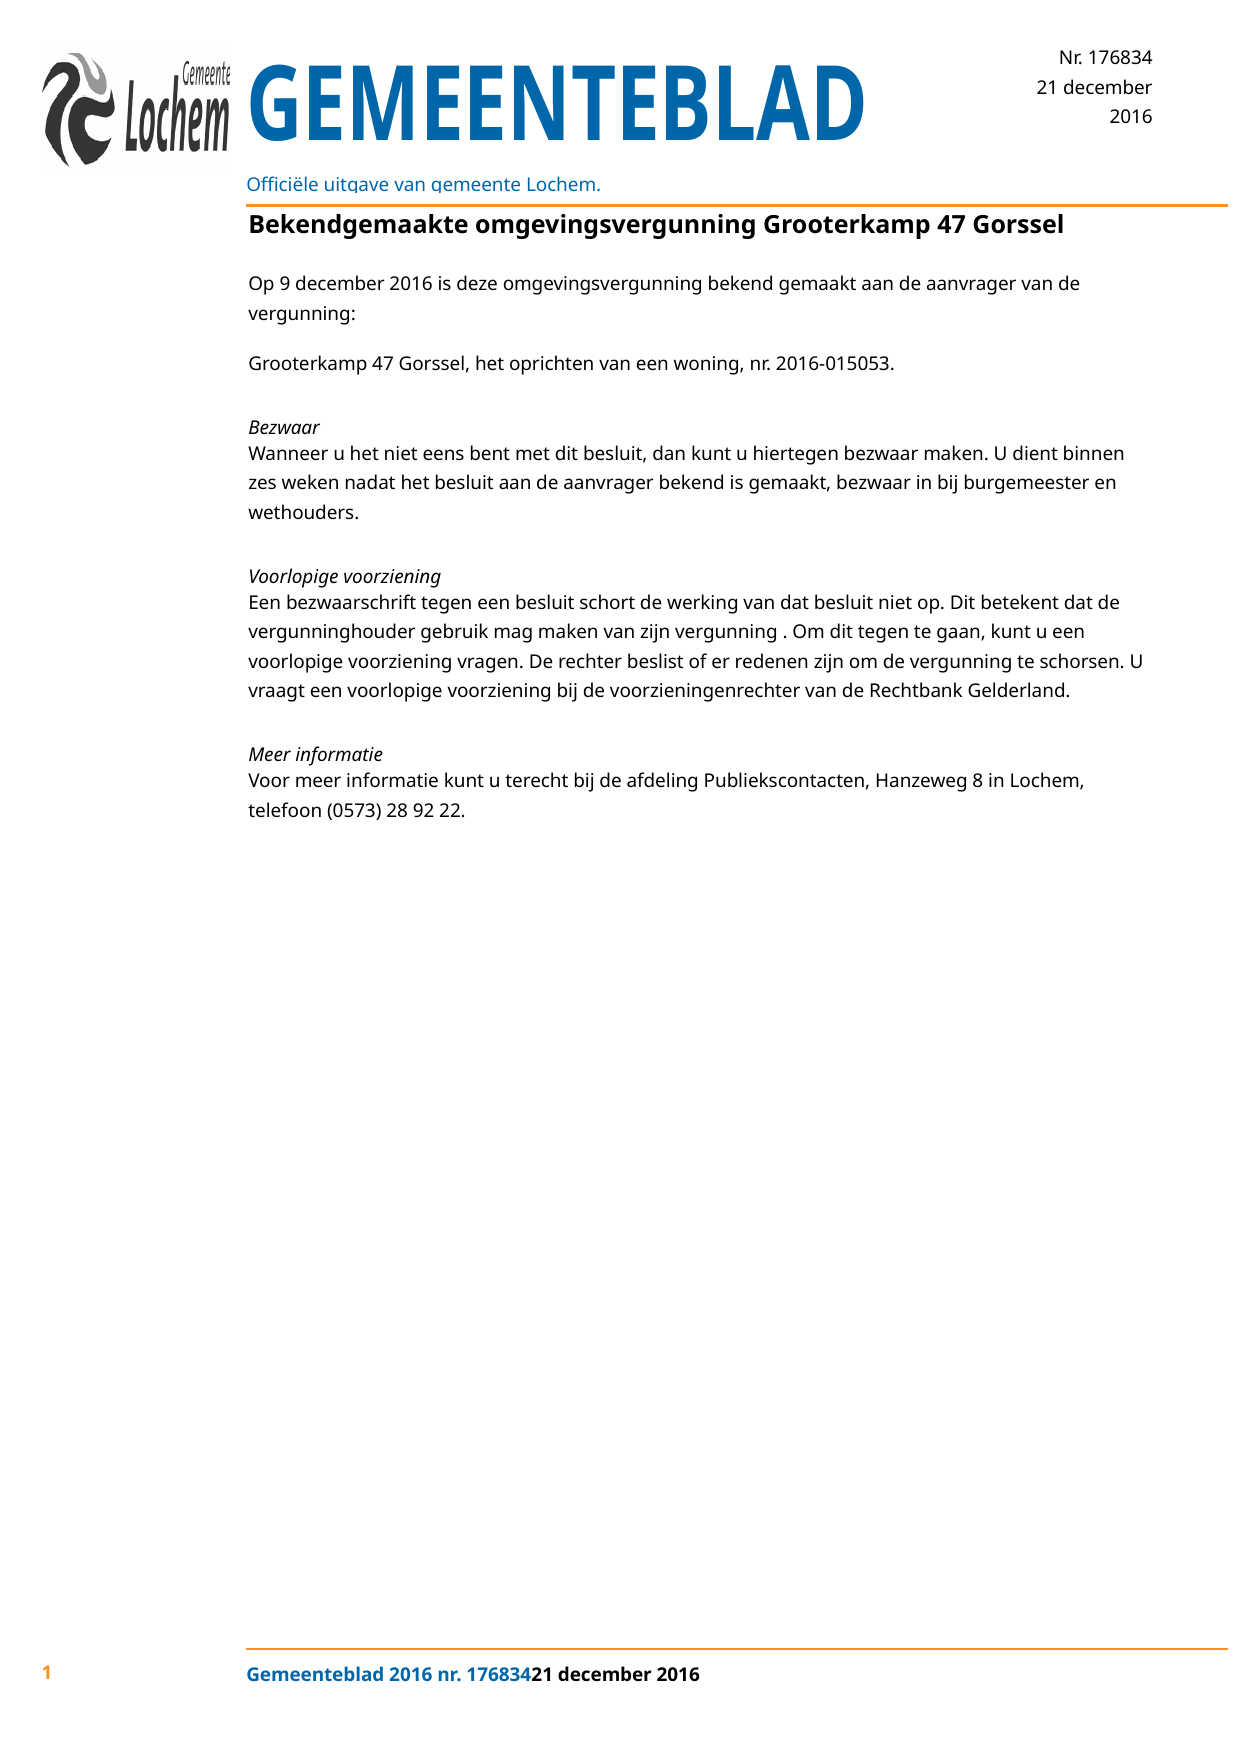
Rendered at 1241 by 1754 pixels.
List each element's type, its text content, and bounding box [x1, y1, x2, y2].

text Bekendgemaakte omgevingsvergunning Grooterkamp 47 Gorssel [248, 207, 1152, 241]
text Een bezwaarschrift tegen een besluit schort de werking van dat besluit niet op. Dit betekent dat de vergunninghouder gebruik mag maken van zijn vergunning . Om dit tegen te gaan, kunt u een voorlopige voorziening vragen. De rechter beslist of er redenen zijn om de vergunning te schorsen. U vraagt een voorlopige voorziening bij de voorzieningenrechter van de Rechtbank Gelderland. [248, 589, 1152, 703]
text Meer informatie [248, 742, 1152, 767]
text Bezwaar [248, 414, 1152, 440]
text Grooterkamp 47 Gorssel, het oprichten van een woning, nr. 2016-015053. [248, 350, 1152, 376]
picture [41, 47, 231, 172]
text Op 9 december 2016 is deze omgevingsvergunning bekend gemaakt aan de aanvrager van de vergunning: [248, 270, 1152, 326]
text Wanneer u het niet eens bent met dit besluit, dan kunt u hiertegen bezwaar maken. U dient binnen zes weken nadat het besluit aan de aanvrager bekend is gemaakt, bezwaar in bij burgemeester en wethouders. [248, 440, 1152, 525]
text Voorlopige voorziening [248, 563, 1152, 589]
text Voor meer informatie kunt u terecht bij de afdeling Publiekscontacten, Hanzeweg 8 in Lochem, telefoon (0573) 28 92 22. [248, 767, 1152, 823]
